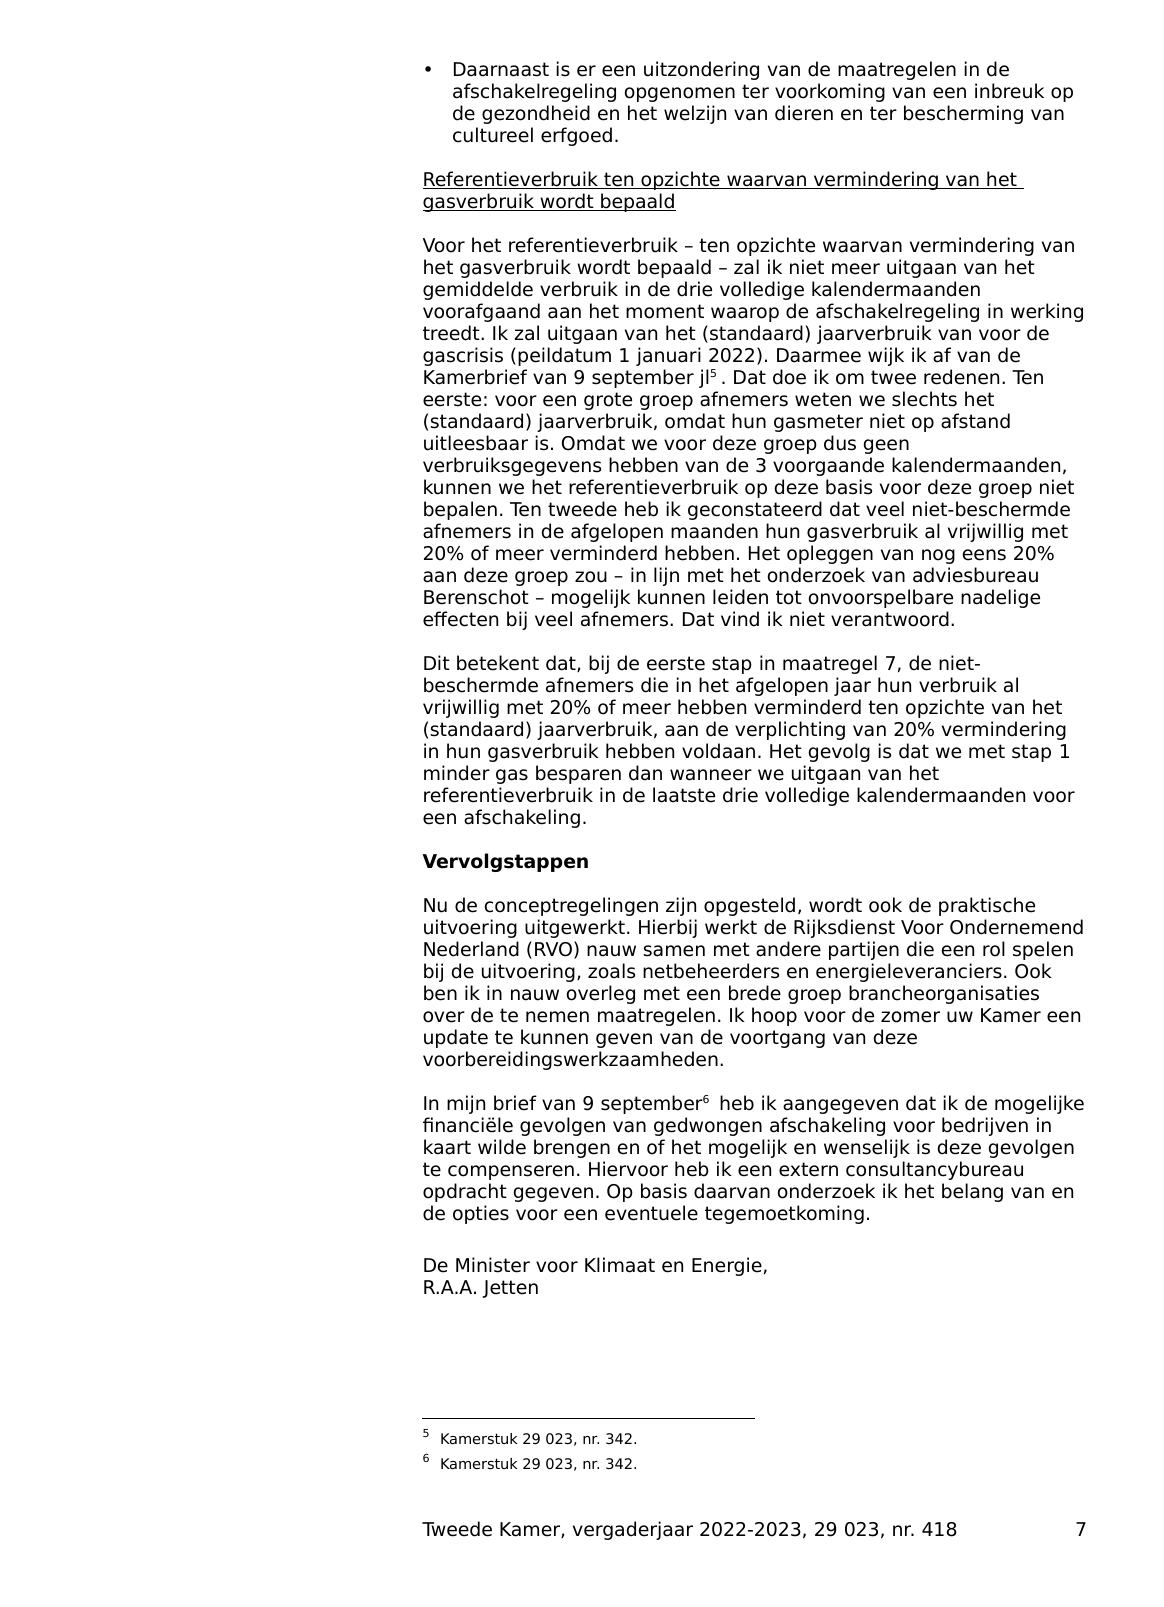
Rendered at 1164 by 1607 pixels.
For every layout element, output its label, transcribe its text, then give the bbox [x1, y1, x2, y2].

text Kamerstuk 29 023, nr. 342. [422, 1427, 1087, 1449]
subtitle Referentieverbruik ten opzichte waarvan vermindering van het gasverbruik wordt bepaald [422, 169, 1087, 213]
text Voor het referentieverbruik – ten opzichte waarvan vermindering van het gasverbruik wordt bepaald – zal ik niet meer uitgaan van het gemiddelde verbruik in de drie volledige kalendermaanden voorafgaand aan het moment waarop de afschakelregeling in werking treedt. Ik zal uitgaan van het (standaard) jaarverbruik van voor de gascrisis (peildatum 1 januari 2022). Daarmee wijk ik af van de Kamerbrief van 9 september jl. Dat doe ik om twee redenen. Ten eerste: voor een grote groep afnemers weten we slechts het (standaard) jaarverbruik, omdat hun gasmeter niet op afstand uitleesbaar is. Omdat we voor deze groep dus geen verbruiksgegevens hebben van de 3 voorgaande kalendermaanden, kunnen we het referentieverbruik op deze basis voor deze groep niet bepalen. Ten tweede heb ik geconstateerd dat veel niet-beschermde afnemers in de afgelopen maanden hun gasverbruik al vrijwillig met 20% of meer verminderd hebben. Het opleggen van nog eens 20% aan deze groep zou – in lijn met het onderzoek van adviesbureau Berenschot – mogelijk kunnen leiden tot onvoorspelbare nadelige effecten bij veel afnemers. Dat vind ik niet verantwoord. [422, 235, 1087, 631]
text De Minister voor Klimaat en Energie, R.A.A. Jetten [422, 1255, 1087, 1299]
text • Daarnaast is er een uitzondering van de maatregelen in de afschakelregeling opgenomen ter voorkoming van een inbreuk op de gezondheid en het welzijn van dieren en ter bescherming van cultureel erfgoed. [422, 59, 1087, 147]
text Kamerstuk 29 023, nr. 342. [422, 1452, 1087, 1474]
text Nu de conceptregelingen zijn opgesteld, wordt ook de praktische uitvoering uitgewerkt. Hierbij werkt de Rijksdienst Voor Ondernemend Nederland (RVO) nauw samen met andere partijen die een rol spelen bij de uitvoering, zoals netbeheerders en energieleveranciers. Ook ben ik in nauw overleg met een brede groep brancheorganisaties over de te nemen maatregelen. Ik hoop voor de zomer uw Kamer een update te kunnen geven van de voortgang van deze voorbereidingswerkzaamheden. [422, 895, 1087, 1071]
subtitle Vervolgstappen [422, 851, 1087, 873]
text In mijn brief van 9 september heb ik aangegeven dat ik de mogelijke financiële gevolgen van gedwongen afschakeling voor bedrijven in kaart wilde brengen en of het mogelijk en wenselijk is deze gevolgen te compenseren. Hiervoor heb ik een extern consultancybureau opdracht gegeven. Op basis daarvan onderzoek ik het belang van en de opties voor een eventuele tegemoetkoming. [422, 1093, 1087, 1225]
text Dit betekent dat, bij de eerste stap in maatregel 7, de niet-beschermde afnemers die in het afgelopen jaar hun verbruik al vrijwillig met 20% of meer hebben verminderd ten opzichte van het (standaard) jaarverbruik, aan de verplichting van 20% vermindering in hun gasverbruik hebben voldaan. Het gevolg is dat we met stap 1 minder gas besparen dan wanneer we uitgaan van het referentieverbruik in de laatste drie volledige kalendermaanden voor een afschakeling. [422, 653, 1087, 829]
